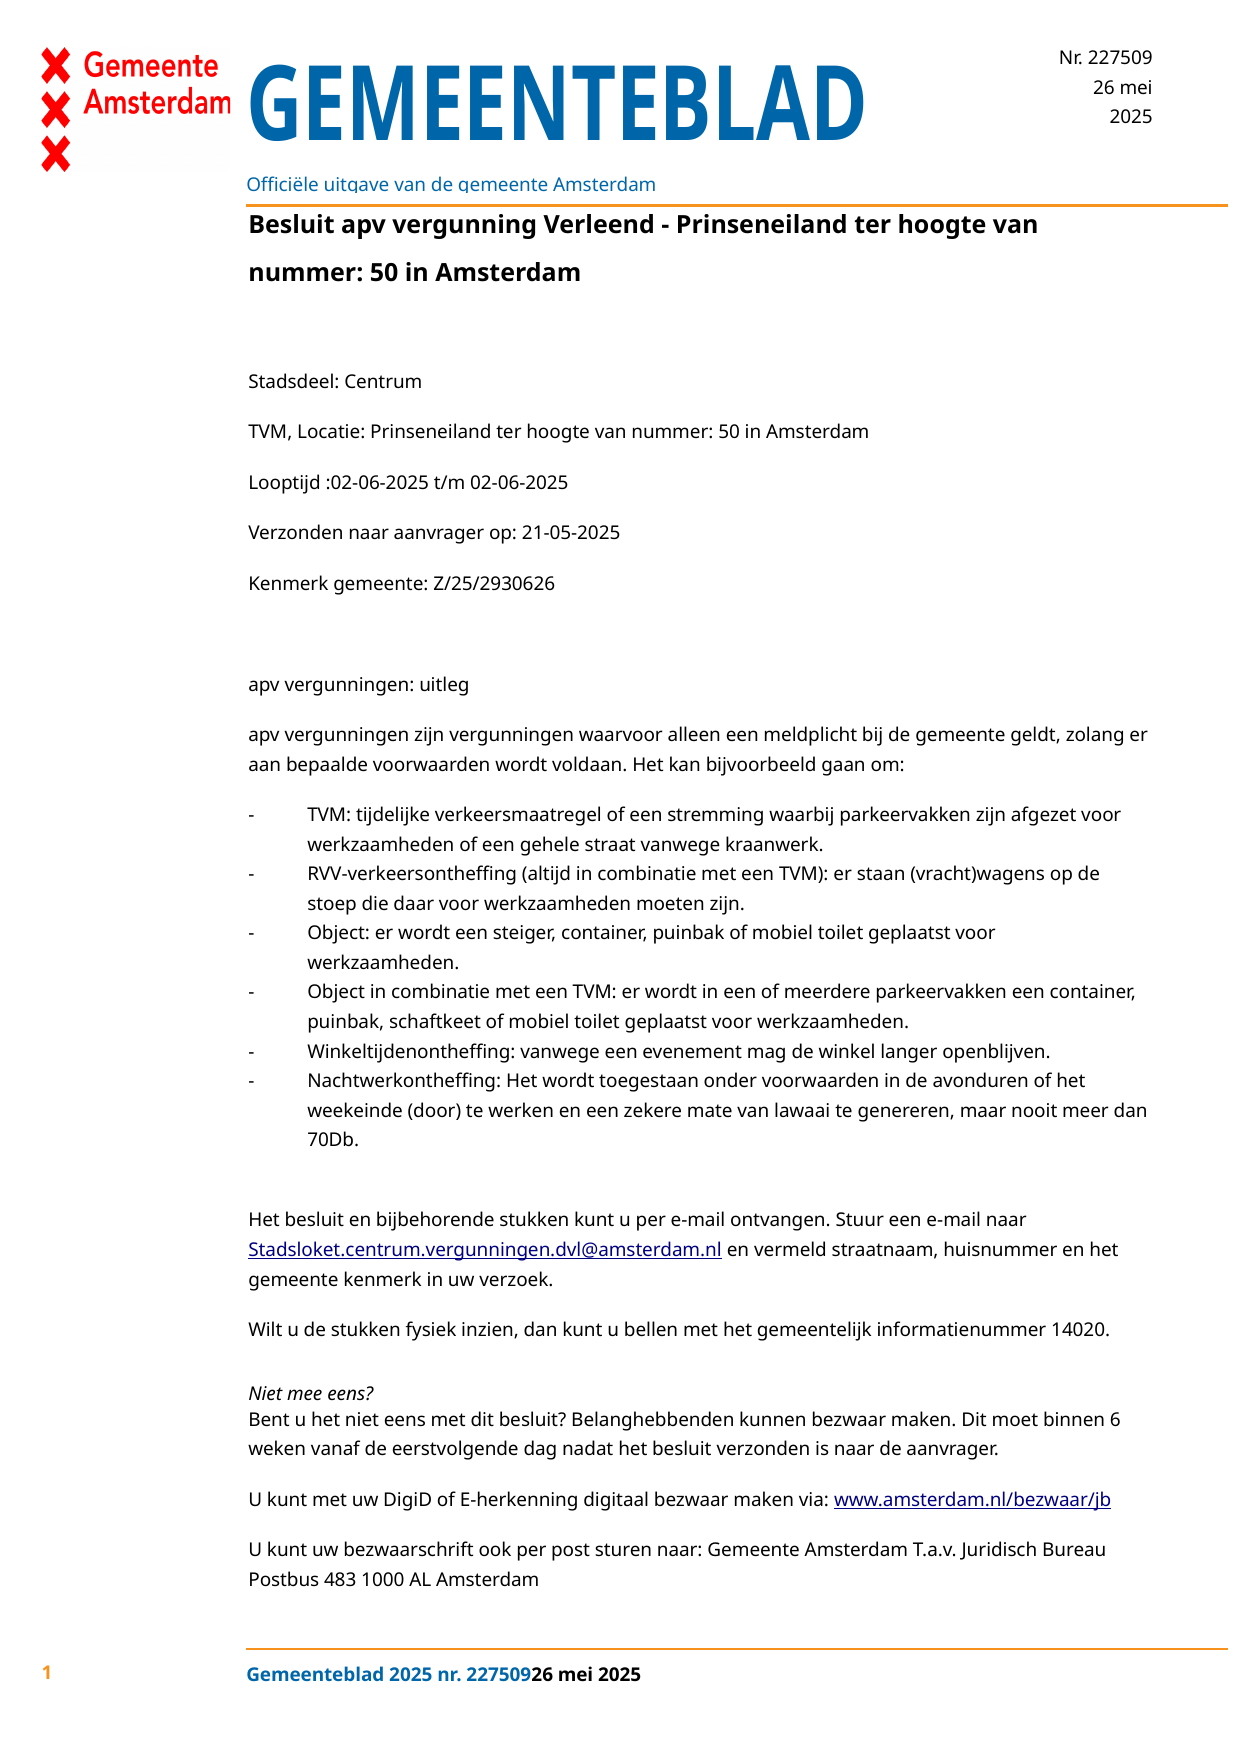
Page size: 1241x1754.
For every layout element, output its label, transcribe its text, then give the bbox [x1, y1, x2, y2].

text Verzonden naar aanvrager op: 21-05-2025 [248, 519, 1152, 545]
list Nachtwerkontheffing: Het wordt toegestaan onder voorwaarden in de avonduren of het weekeinde (door) te werken en een zekere mate van lawaai te genereren, maar nooit meer dan 70Db. [248, 1067, 1152, 1152]
text Kenmerk gemeente: Z/25/2930626 [248, 570, 1152, 596]
list Object in combinatie met een TVM: er wordt in een of meerdere parkeervakken een container, puinbak, schaftkeet of mobiel toilet geplaatst voor werkzaamheden. [248, 979, 1152, 1034]
text Het besluit en bijbehorende stukken kunt u per e-mail ontvangen. Stuur een e-mail naar Stadsloket.centrum.vergunningen.dvl@amsterdam.nl en vermeld straatnaam, huisnummer en het gemeente kenmerk in uw verzoek. [248, 1207, 1152, 1292]
text Looptijd :02-06-2025 t/m 02-06-2025 [248, 469, 1152, 495]
list Winkeltijdenontheffing: vanwege een evenement mag de winkel langer openblijven. [248, 1038, 1152, 1064]
text Stadsdeel: Centrum [248, 368, 1152, 394]
text Bent u het niet eens met dit besluit? Belanghebbenden kunnen bezwaar maken. Dit moet binnen 6 weken vanaf de eerstvolgende dag nadat het besluit verzonden is naar de aanvrager. [248, 1406, 1152, 1461]
list RVV-verkeersontheffing (altijd in combinatie met een TVM): er staan (vracht)wagens op de stoep die daar voor werkzaamheden moeten zijn. [248, 860, 1152, 916]
text U kunt met uw DigiD of E-herkenning digitaal bezwaar maken via: www.amsterdam.nl/bezwaar/jb [248, 1486, 1152, 1512]
list Object: er wordt een steiger, container, puinbak of mobiel toilet geplaatst voor werkzaamheden. [248, 919, 1152, 975]
list TVM: tijdelijke verkeersmaatregel of een stremming waarbij parkeervakken zijn afgezet voor werkzaamheden of een gehele straat vanwege kraanwerk. [248, 801, 1152, 857]
text U kunt uw bezwaarschrift ook per post sturen naar: Gemeente Amsterdam T.a.v. Juridisch Bureau Postbus 483 1000 AL Amsterdam [248, 1536, 1152, 1592]
text Niet mee eens? [248, 1380, 1152, 1406]
text Wilt u de stukken fysiek inzien, dan kunt u bellen met het gemeentelijk informatienummer 14020. [248, 1316, 1152, 1342]
text Besluit apv vergunning Verleend - Prinseneiland ter hoogte van nummer: 50 in Amsterdam [248, 207, 1152, 288]
picture [41, 47, 231, 172]
text TVM, Locatie: Prinseneiland ter hoogte van nummer: 50 in Amsterdam [248, 419, 1152, 444]
text apv vergunningen zijn vergunningen waarvoor alleen een meldplicht bij de gemeente geldt, zolang er aan bepaalde voorwaarden wordt voldaan. Het kan bijvoorbeeld gaan om: [248, 721, 1152, 777]
text apv vergunningen: uitleg [248, 671, 1152, 697]
